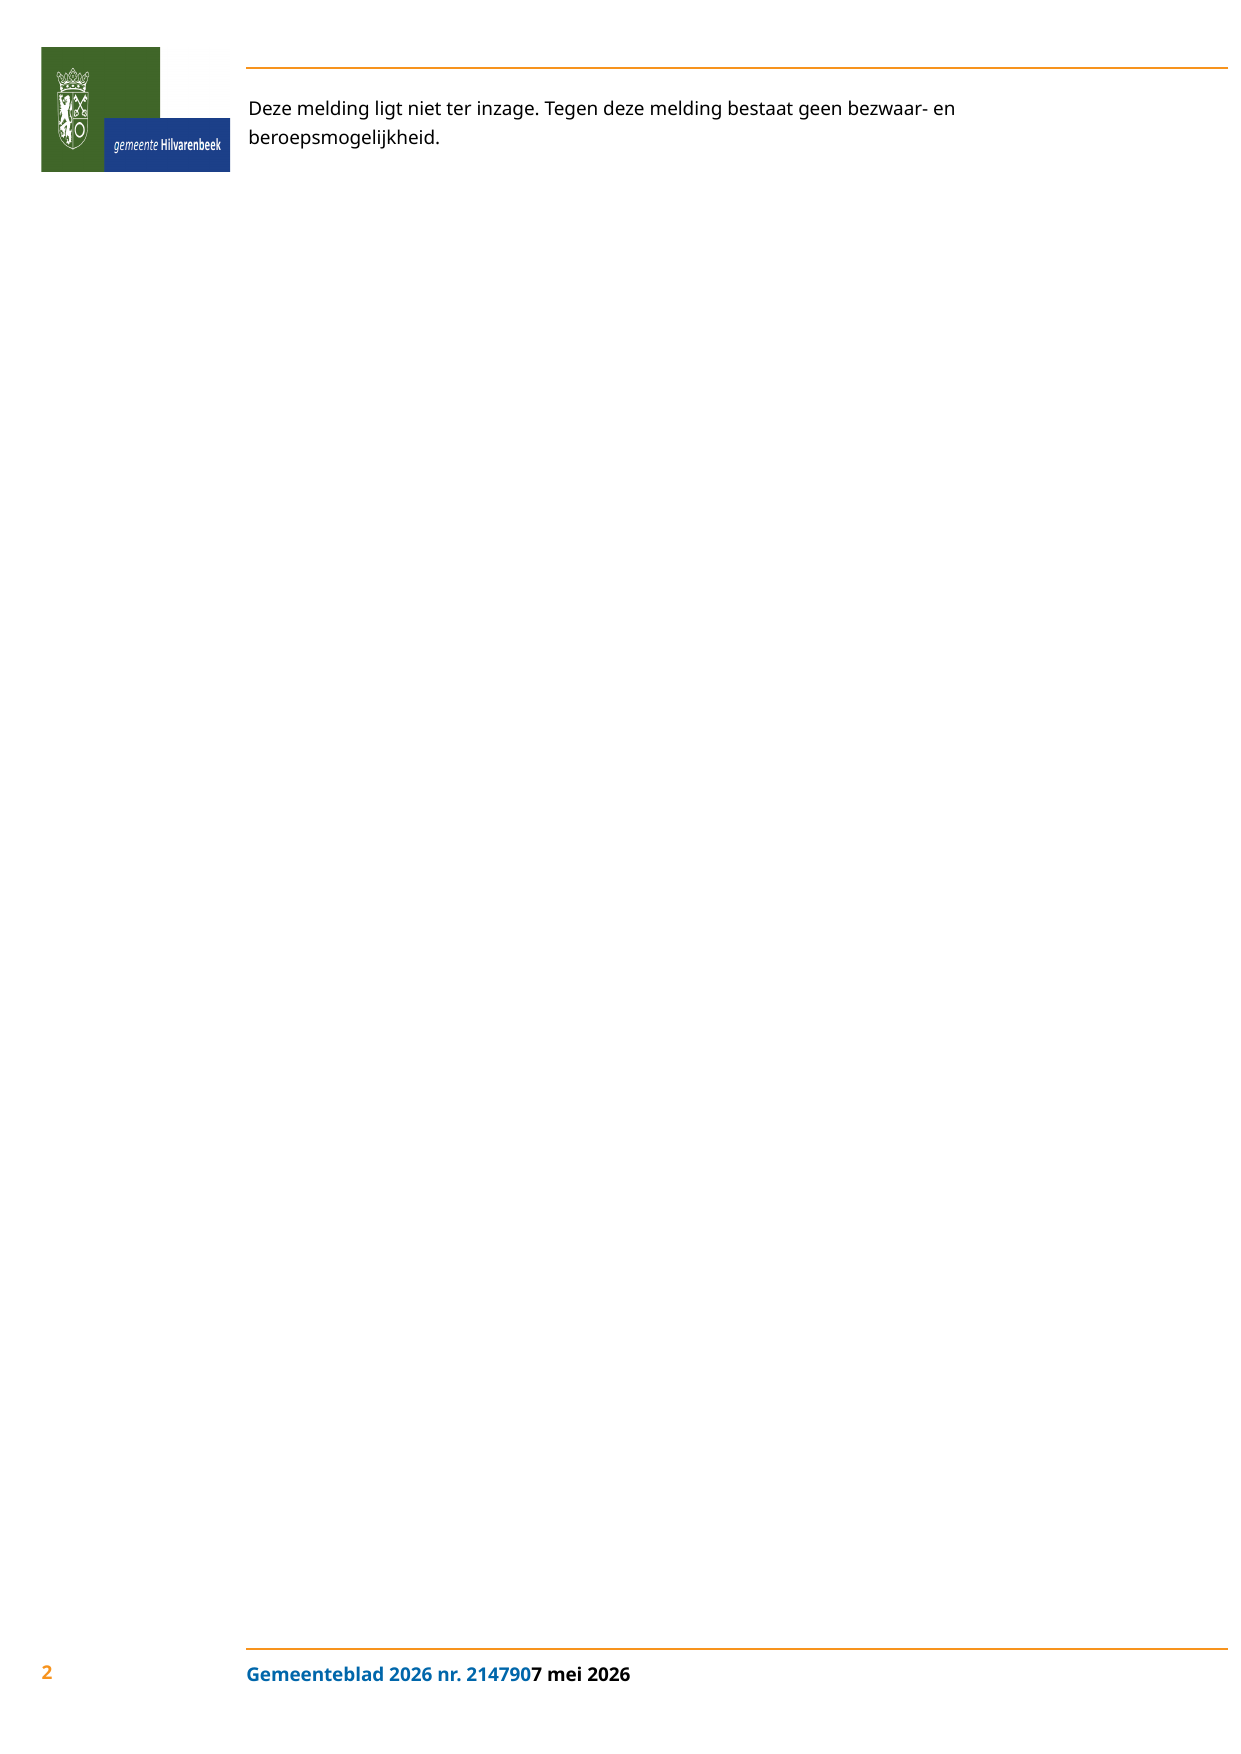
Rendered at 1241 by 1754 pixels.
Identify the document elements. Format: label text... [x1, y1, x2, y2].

text Deze melding ligt niet ter inzage. Tegen deze melding bestaat geen bezwaar- en beroepsmogelijkheid. [248, 95, 1152, 150]
picture [41, 47, 231, 172]
